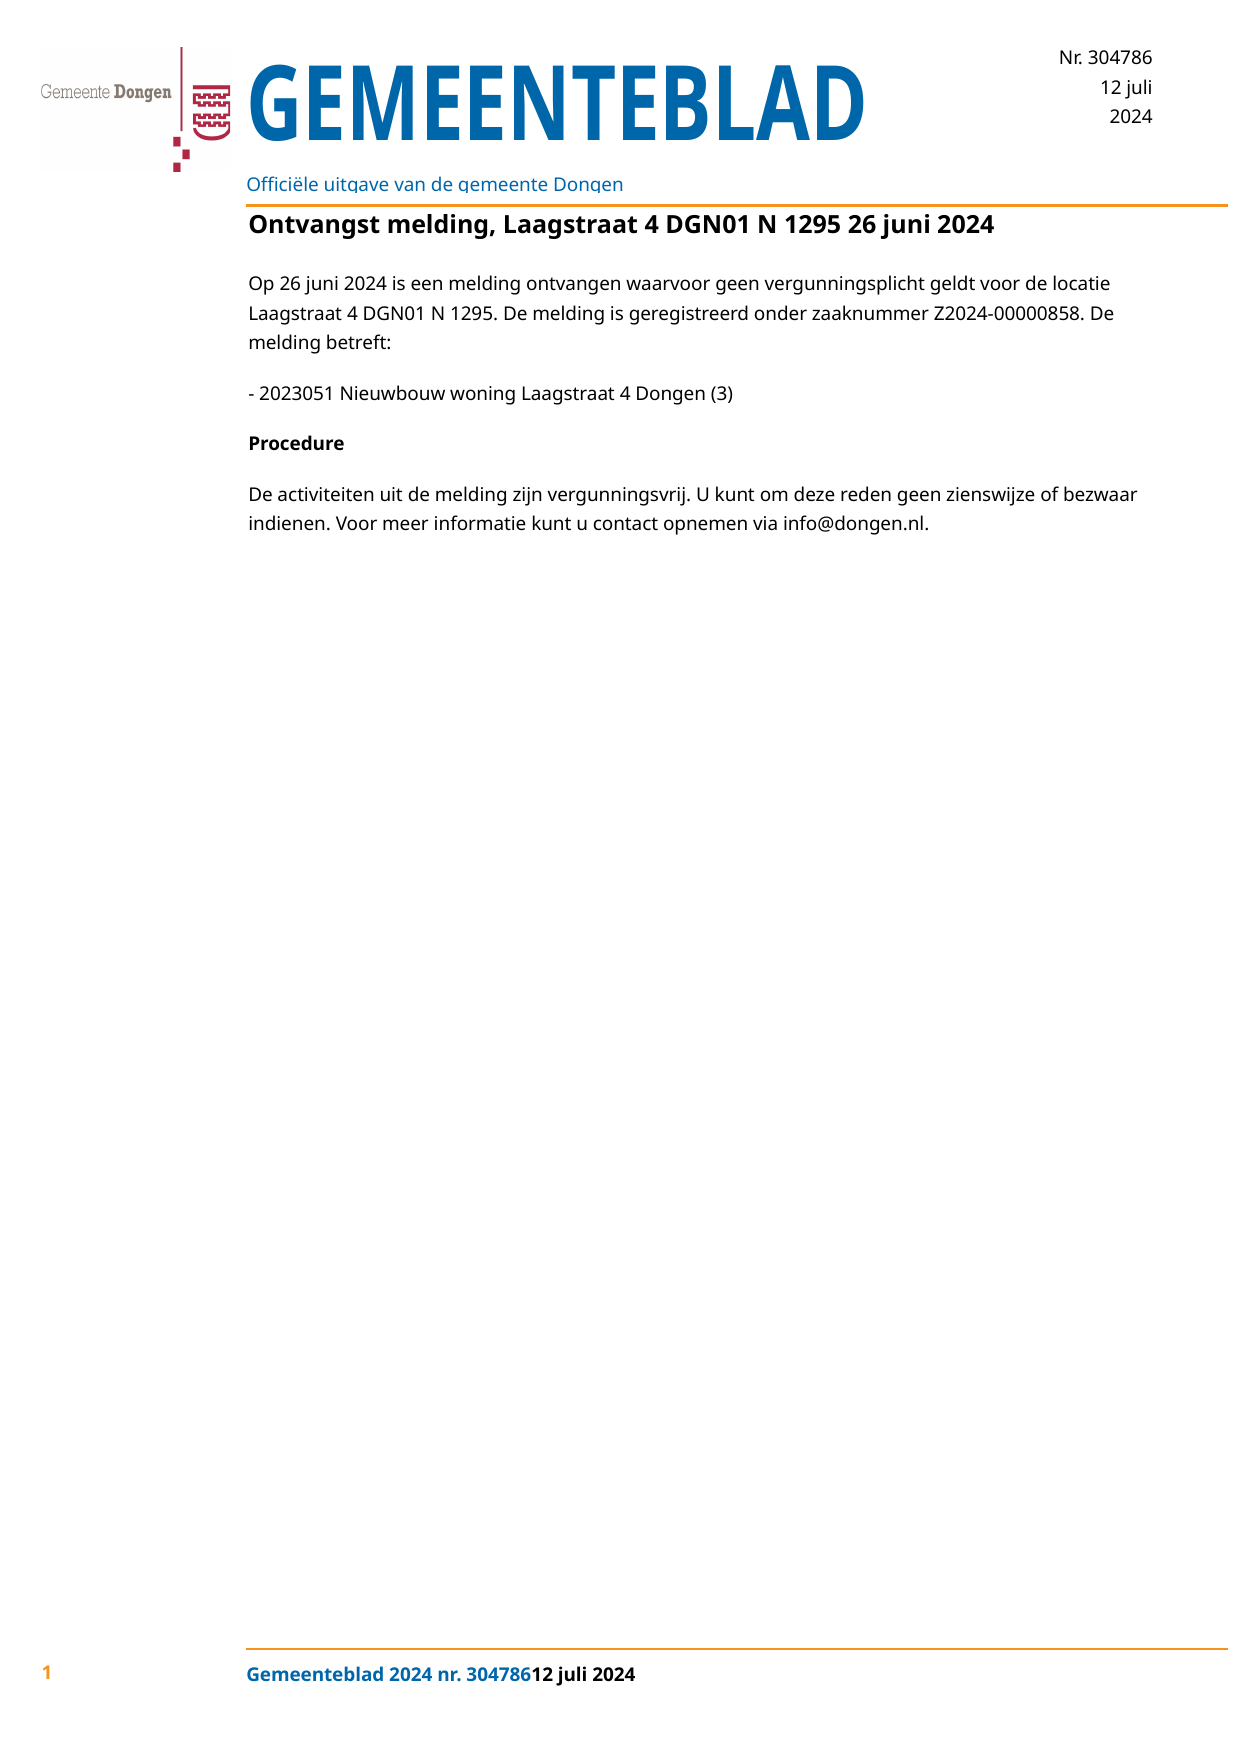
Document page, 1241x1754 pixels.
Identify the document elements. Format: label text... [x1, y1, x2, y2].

text Op 26 juni 2024 is een melding ontvangen waarvoor geen vergunningsplicht geldt voor de locatie Laagstraat 4 DGN01 N 1295. De melding is geregistreerd onder zaaknummer Z2024-00000858. De melding betreft: [248, 270, 1152, 355]
text De activiteiten uit de melding zijn vergunningsvrij. U kunt om deze reden geen zienswijze of bezwaar indienen. Voor meer informatie kunt u contact opnemen via info@dongen.nl. [248, 481, 1152, 536]
text Procedure [248, 430, 1152, 456]
text - 2023051 Nieuwbouw woning Laagstraat 4 Dongen (3) [248, 380, 1152, 406]
picture [41, 47, 231, 172]
text Ontvangst melding, Laagstraat 4 DGN01 N 1295 26 juni 2024 [248, 207, 1152, 241]
